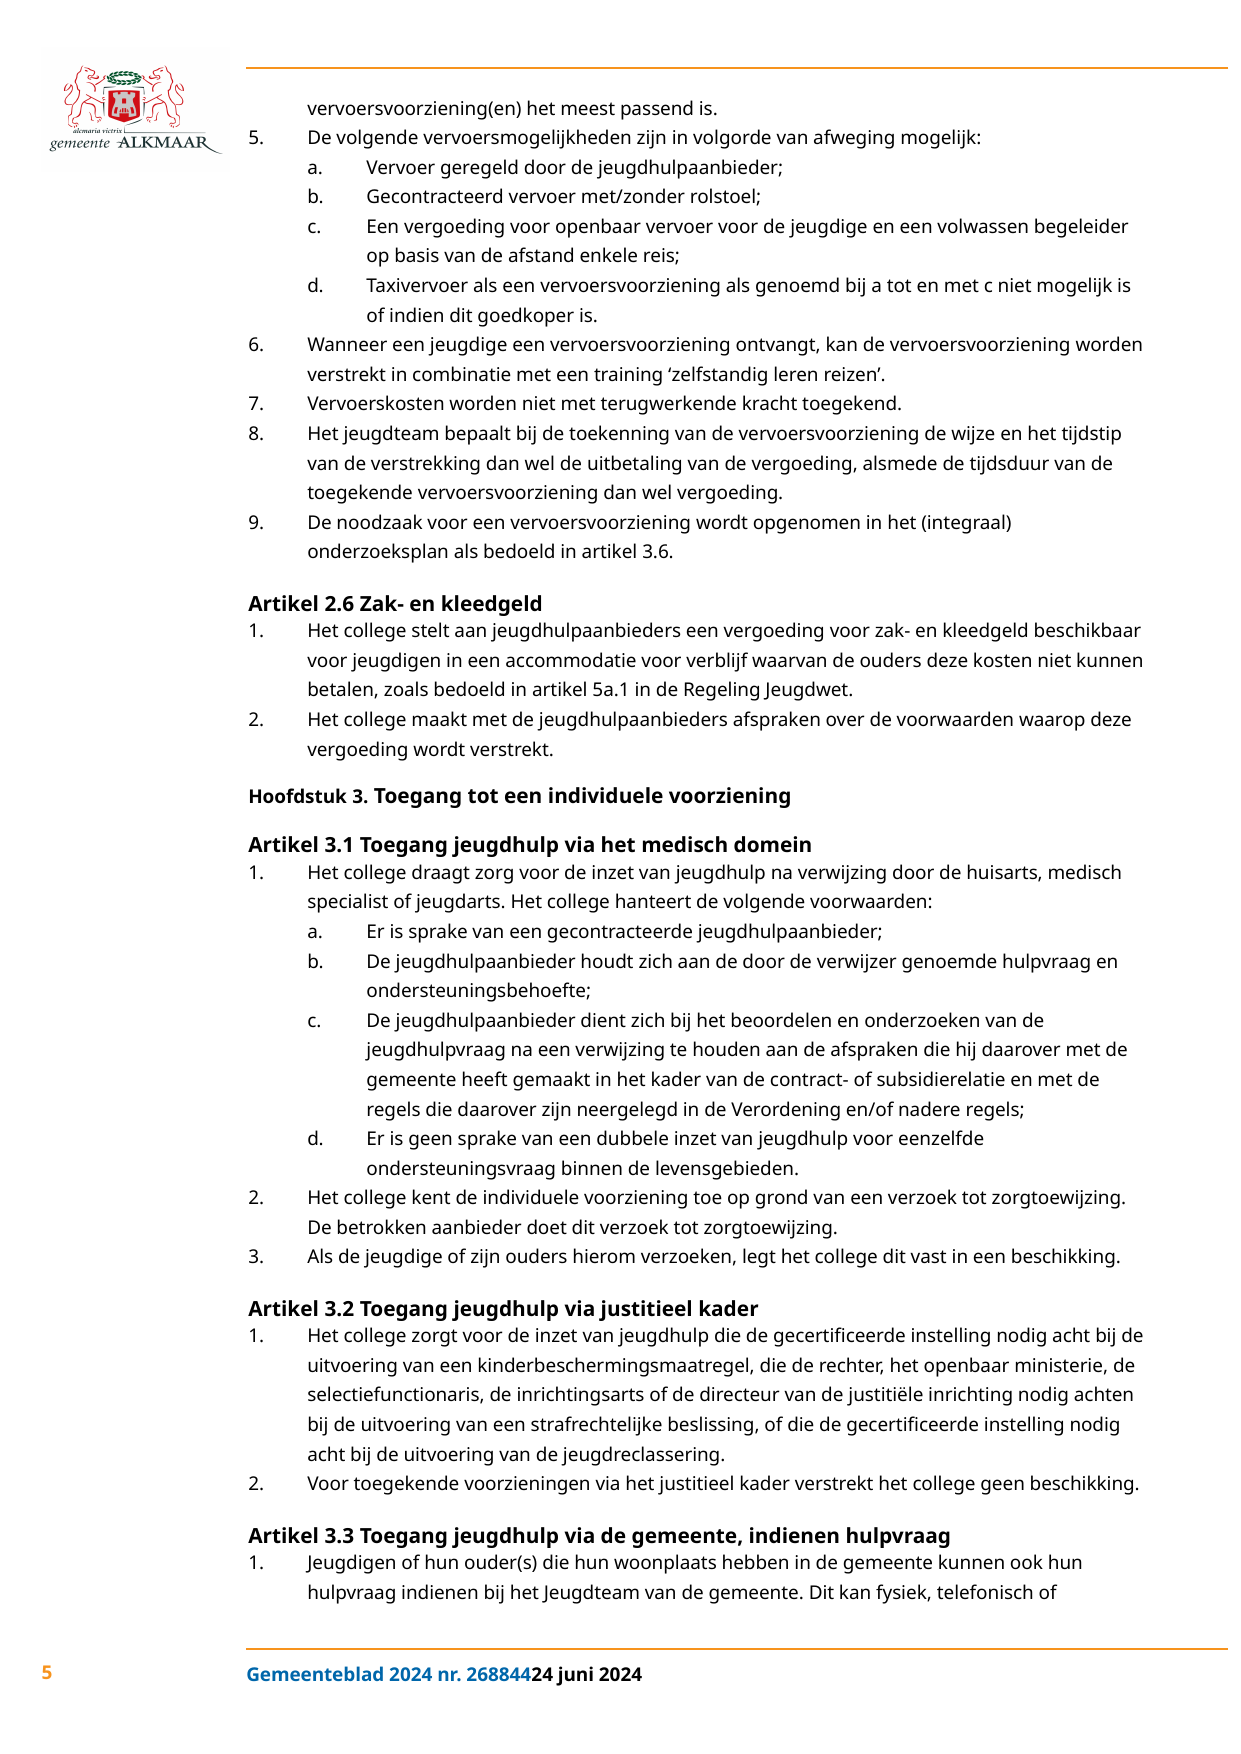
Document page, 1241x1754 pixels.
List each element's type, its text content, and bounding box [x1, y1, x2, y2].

list Wanneer een jeugdige een vervoersvoorziening ontvangt, kan de vervoersvoorziening worden verstrekt in combinatie met een training ‘zelfstandig leren reizen’. [248, 331, 1152, 387]
list Het college draagt zorg voor de inzet van jeugdhulp na verwijzing door de huisarts, medisch specialist of jeugdarts. Het college hanteert de volgende voorwaarden: [248, 859, 1152, 914]
list Vervoer geregeld door de jeugdhulpaanbieder; [307, 154, 1152, 180]
list Er is geen sprake van een dubbele inzet van jeugdhulp voor eenzelfde ondersteuningsvraag binnen de levensgebieden. [307, 1125, 1152, 1181]
text Hoofdstuk 3. Toegang tot een individuele voorziening [248, 781, 1152, 810]
list Vervoerskosten worden niet met terugwerkende kracht toegekend. [248, 391, 1152, 416]
text Artikel 2.6 Zak- en kleedgeld [248, 589, 1152, 617]
list Het jeugdteam bepaalt bij de toekenning van de vervoersvoorziening de wijze en het tijdstip van de verstrekking dan wel de uitbetaling van de vergoeding, alsmede de tijdsduur van de toegekende vervoersvoorziening dan wel vergoeding. [248, 420, 1152, 505]
text Artikel 3.3 Toegang jeugdhulp via de gemeente, indienen hulpvraag [248, 1521, 1152, 1549]
list Een vergoeding voor openbaar vervoer voor de jeugdige en een volwassen begeleider op basis van de afstand enkele reis; [307, 213, 1152, 268]
list Het college kent de individuele voorziening toe op grond van een verzoek tot zorgtoewijzing. De betrokken aanbieder doet dit verzoek tot zorgtoewijzing. [248, 1184, 1152, 1240]
text Artikel 3.1 Toegang jeugdhulp via het medisch domein [248, 831, 1152, 859]
list Het college zorgt voor de inzet van jeugdhulp die de gecertificeerde instelling nodig acht bij de uitvoering van een kinderbeschermingsmaatregel, die de rechter, het openbaar ministerie, de selectiefunctionaris, de inrichtingsarts of de directeur van de justitiële inrichting nodig achten bij de uitvoering van een strafrechtelijke beslissing, of die de gecertificeerde instelling nodig acht bij de uitvoering van de jeugdreclassering. [248, 1322, 1152, 1467]
list De volgende vervoersmogelijkheden zijn in volgorde van afweging mogelijk: [248, 124, 1152, 150]
list vervoersvoorziening(en) het meest passend is. [248, 95, 1152, 121]
list Jeugdigen of hun ouder(s) die hun woonplaats hebben in de gemeente kunnen ook hun hulpvraag indienen bij het Jeugdteam van de gemeente. Dit kan fysiek, telefonisch of [248, 1549, 1152, 1604]
list Het college maakt met de jeugdhulpaanbieders afspraken over de voorwaarden waarop deze vergoeding wordt verstrekt. [248, 706, 1152, 761]
list De jeugdhulpaanbieder dient zich bij het beoordelen en onderzoeken van de jeugdhulpvraag na een verwijzing te houden aan de afspraken die hij daarover met de gemeente heeft gemaakt in het kader van de contract- of subsidierelatie en met de regels die daarover zijn neergelegd in de Verordening en/of nadere regels; [307, 1007, 1152, 1121]
list De jeugdhulpaanbieder houdt zich aan de door de verwijzer genoemde hulpvraag en ondersteuningsbehoefte; [307, 948, 1152, 1003]
picture [41, 47, 231, 172]
list De noodzaak voor een vervoersvoorziening wordt opgenomen in het (integraal) onderzoeksplan als bedoeld in artikel 3.6. [248, 509, 1152, 564]
list Voor toegekende voorzieningen via het justitieel kader verstrekt het college geen beschikking. [248, 1470, 1152, 1496]
list Als de jeugdige of zijn ouders hierom verzoeken, legt het college dit vast in een beschikking. [248, 1244, 1152, 1269]
list Taxivervoer als een vervoersvoorziening als genoemd bij a tot en met c niet mogelijk is of indien dit goedkoper is. [307, 272, 1152, 328]
list Het college stelt aan jeugdhulpaanbieders een vergoeding voor zak- en kleedgeld beschikbaar voor jeugdigen in een accommodatie voor verblijf waarvan de ouders deze kosten niet kunnen betalen, zoals bedoeld in artikel 5a.1 in de Regeling Jeugdwet. [248, 617, 1152, 702]
list Gecontracteerd vervoer met/zonder rolstoel; [307, 183, 1152, 209]
text Artikel 3.2 Toegang jeugdhulp via justitieel kader [248, 1294, 1152, 1322]
list Er is sprake van een gecontracteerde jeugdhulpaanbieder; [307, 918, 1152, 944]
